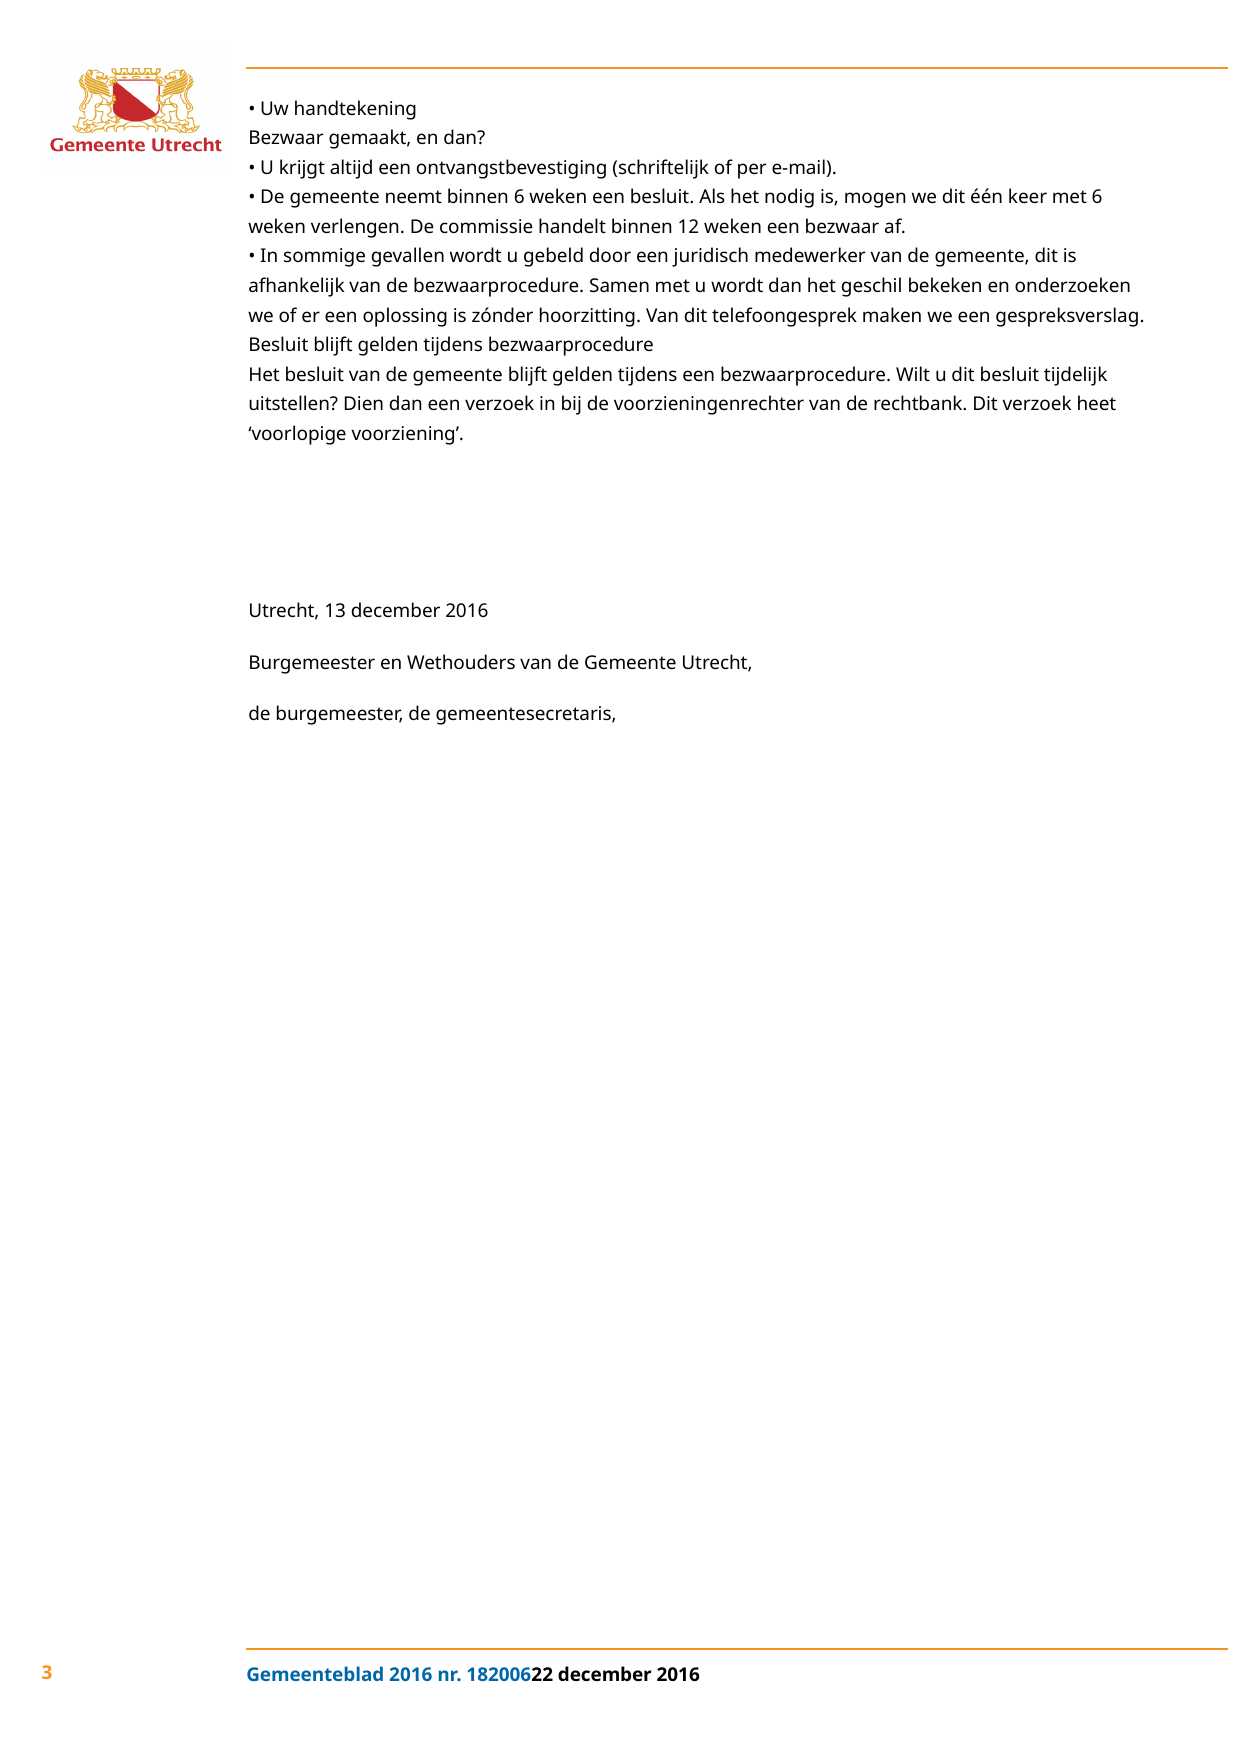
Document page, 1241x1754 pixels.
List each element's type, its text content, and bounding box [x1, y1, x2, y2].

text Besluit blijft gelden tijdens bezwaarprocedure [248, 331, 1152, 357]
text • U krijgt altijd een ontvangstbevestiging (schriftelijk of per e-mail). [248, 154, 1152, 180]
text • De gemeente neemt binnen 6 weken een besluit. Als het nodig is, mogen we dit één keer met 6 weken verlengen. De commissie handelt binnen 12 weken een bezwaar af. [248, 183, 1152, 239]
text Utrecht, 13 december 2016 [248, 598, 1152, 623]
text • In sommige gevallen wordt u gebeld door een juridisch medewerker van de gemeente, dit is afhankelijk van de bezwaarprocedure. Samen met u wordt dan het geschil bekeken en onderzoeken we of er een oplossing is zónder hoorzitting. Van dit telefoongesprek maken we een gespreksverslag. [248, 243, 1152, 328]
text Bezwaar gemaakt, en dan? [248, 124, 1152, 150]
text Burgemeester en Wethouders van de Gemeente Utrecht, [248, 649, 1152, 675]
text • Uw handtekening [248, 95, 1152, 121]
text Het besluit van de gemeente blijft gelden tijdens een bezwaarprocedure. Wilt u dit besluit tijdelijk uitstellen? Dien dan een verzoek in bij de voorzieningenrechter van de rechtbank. Dit verzoek heet ‘voorlopige voorziening’. [248, 361, 1152, 446]
picture [41, 47, 231, 172]
text de burgemeester, de gemeentesecretaris, [248, 701, 1152, 726]
